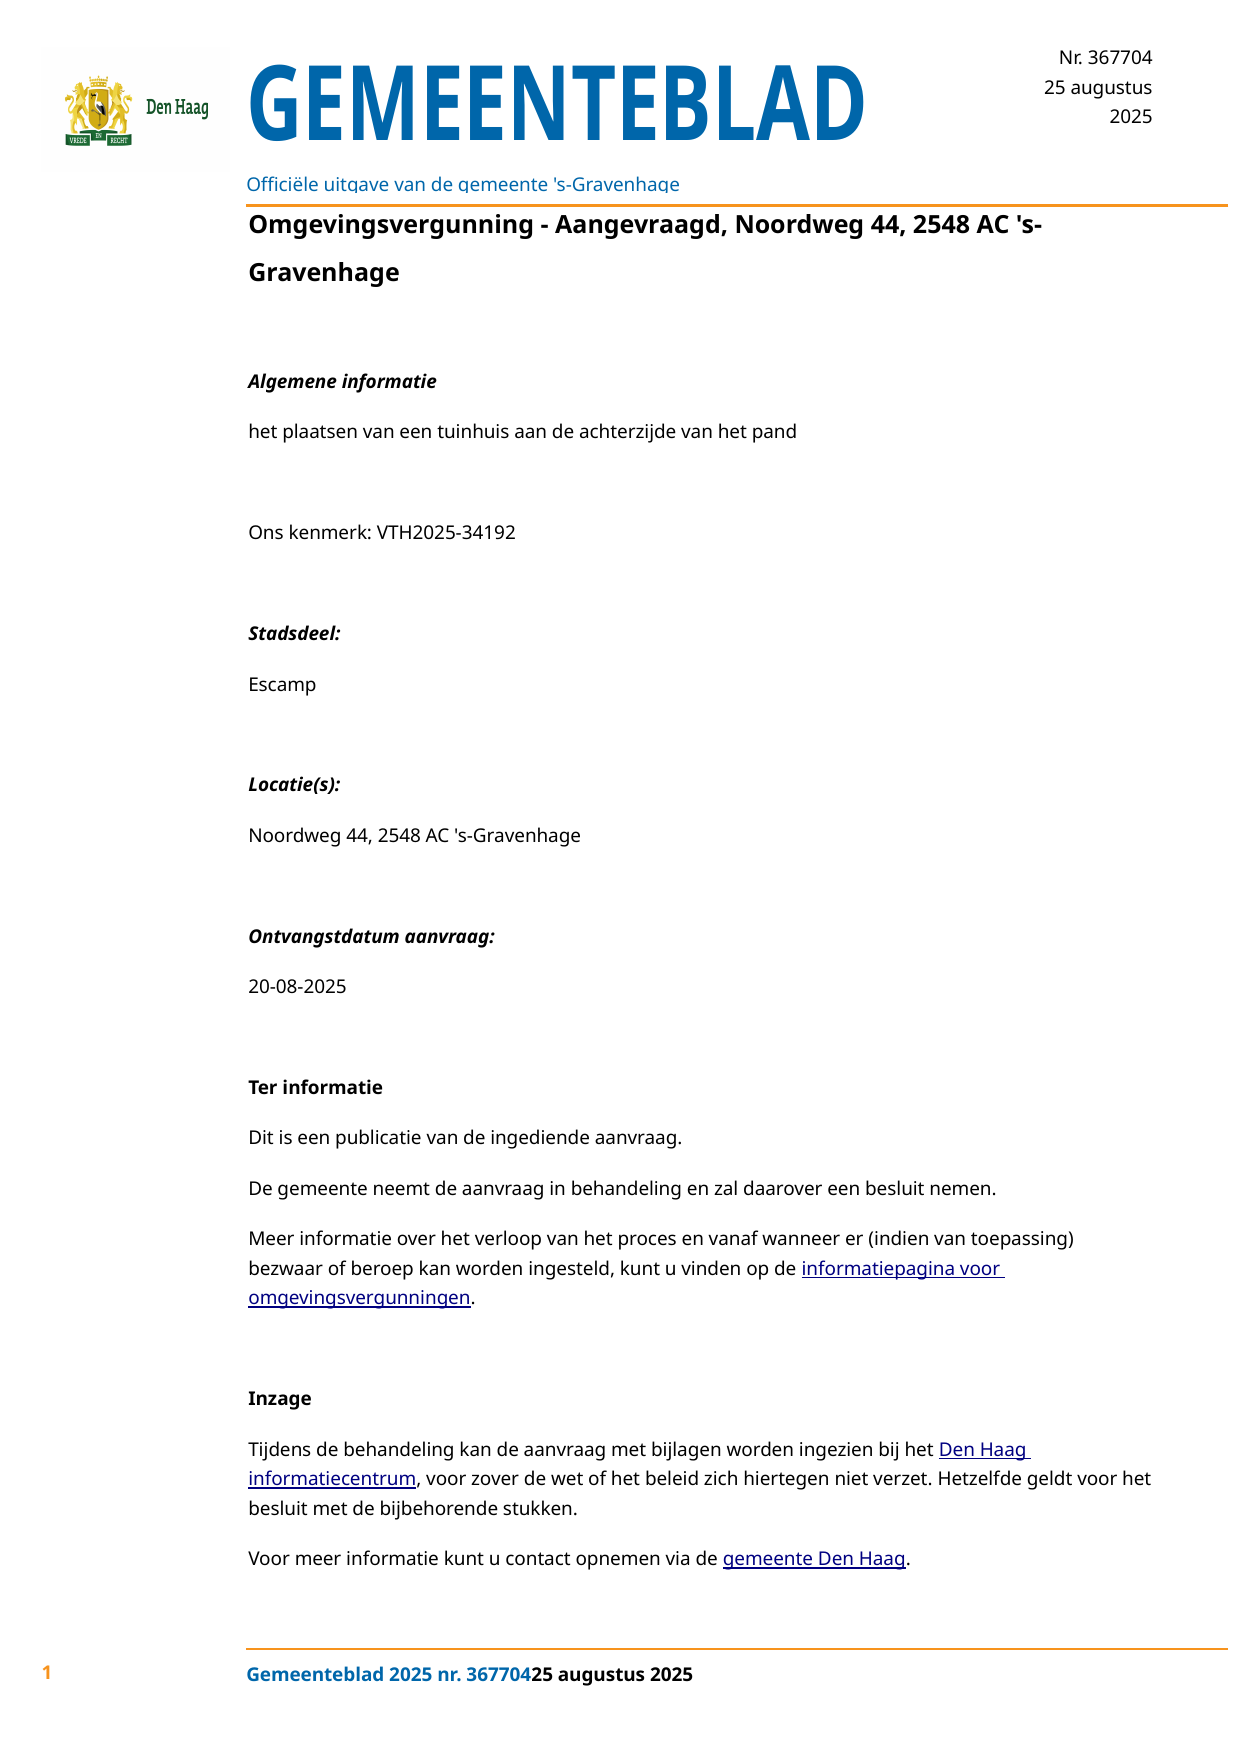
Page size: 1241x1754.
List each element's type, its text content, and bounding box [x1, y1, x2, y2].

text De gemeente neemt de aanvraag in behandeling en zal daarover een besluit nemen. [248, 1175, 1152, 1201]
text Escamp [248, 671, 1152, 697]
text 20-08-2025 [248, 973, 1152, 999]
text Inzage [248, 1385, 1152, 1411]
text Omgevingsvergunning - Aangevraagd, Noordweg 44, 2548 AC 's-Gravenhage [248, 207, 1152, 288]
text Locatie(s): [248, 772, 1152, 797]
picture [41, 47, 231, 172]
text Dit is een publicatie van de ingediende aanvraag. [248, 1124, 1152, 1150]
text Noordweg 44, 2548 AC 's-Gravenhage [248, 822, 1152, 848]
text Tijdens de behandeling kan de aanvraag met bijlagen worden ingezien bij het Den Haag informatiecentrum, voor zover de wet of het beleid zich hiertegen niet verzet. Hetzelfde geldt voor het besluit met de bijbehorende stukken. [248, 1436, 1152, 1521]
text Algemene informatie [248, 368, 1152, 394]
text het plaatsen van een tuinhuis aan de achterzijde van het pand [248, 419, 1152, 444]
text Meer informatie over het verloop van het proces en vanaf wanneer er (indien van toepassing) bezwaar of beroep kan worden ingesteld, kunt u vinden op de informatiepagina voor omgevingsvergunningen. [248, 1225, 1152, 1310]
text Voor meer informatie kunt u contact opnemen via de gemeente Den Haag. [248, 1545, 1152, 1571]
text Ontvangstdatum aanvraag: [248, 923, 1152, 949]
text Ons kenmerk: VTH2025-34192 [248, 519, 1152, 545]
text Ter informatie [248, 1074, 1152, 1100]
text Stadsdeel: [248, 620, 1152, 646]
